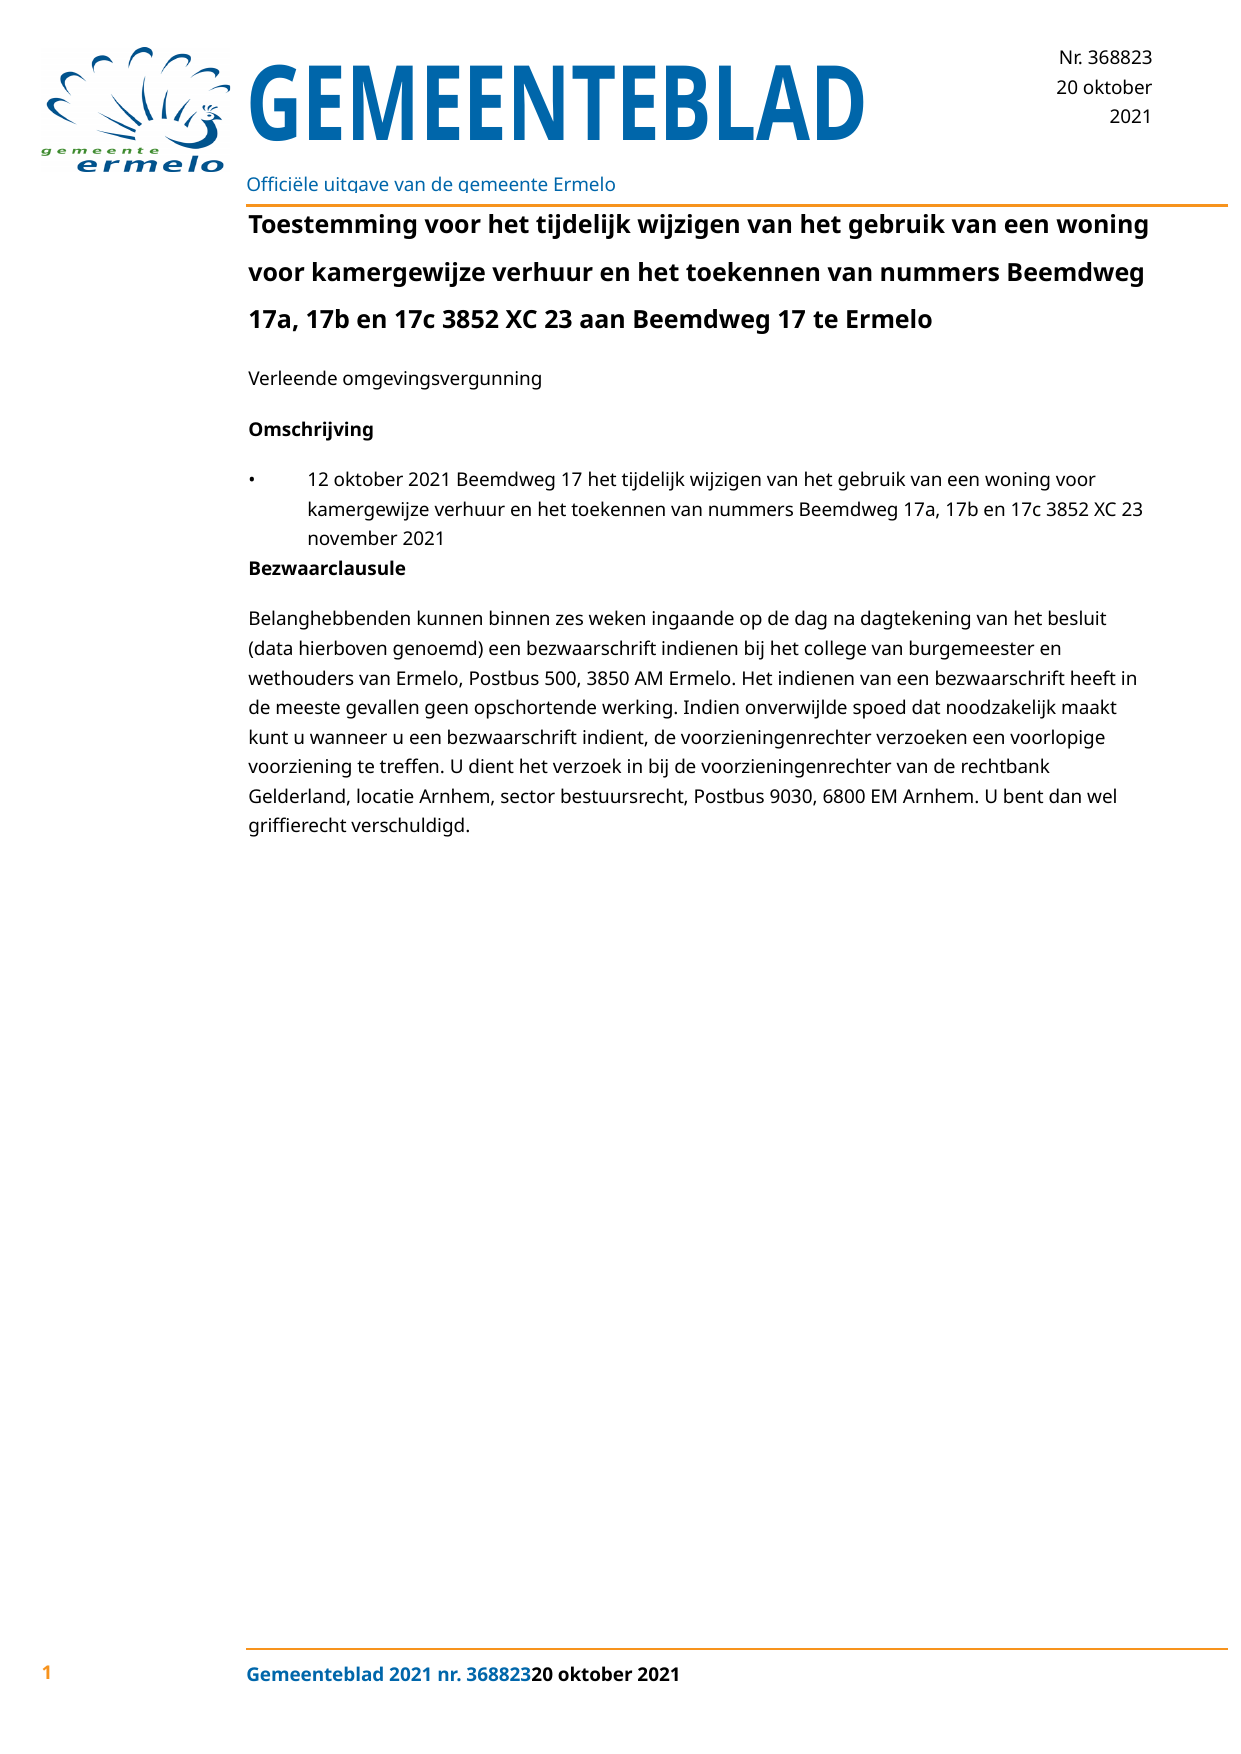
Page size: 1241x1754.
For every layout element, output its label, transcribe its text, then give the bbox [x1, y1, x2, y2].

list 12 oktober 2021 Beemdweg 17 het tijdelijk wijzigen van het gebruik van een woning voor kamergewijze verhuur en het toekennen van nummers Beemdweg 17a, 17b en 17c 3852 XC 23 november 2021 [248, 466, 1152, 551]
text Toestemming voor het tijdelijk wijzigen van het gebruik van een woning voor kamergewijze verhuur en het toekennen van nummers Beemdweg 17a, 17b en 17c 3852 XC 23 aan Beemdweg 17 te Ermelo [248, 207, 1152, 336]
text Bezwaarclausule [248, 555, 1152, 581]
text Belanghebbenden kunnen binnen zes weken ingaande op de dag na dagtekening van het besluit (data hierboven genoemd) een bezwaarschrift indienen bij het college van burgemeester en wethouders van Ermelo, Postbus 500, 3850 AM Ermelo. Het indienen van een bezwaarschrift heeft in de meeste gevallen geen opschortende werking. Indien onverwijlde spoed dat noodzakelijk maakt kunt u wanneer u een bezwaarschrift indient, de voorzieningenrechter verzoeken een voorlopige voorziening te treffen. U dient het verzoek in bij de voorzieningenrechter van de rechtbank Gelderland, locatie Arnhem, sector bestuursrecht, Postbus 9030, 6800 EM Arnhem. U bent dan wel griffierecht verschuldigd. [248, 606, 1152, 838]
picture [41, 47, 231, 172]
text Omschrijving [248, 416, 1152, 442]
text Verleende omgevingsvergunning [248, 366, 1152, 391]
